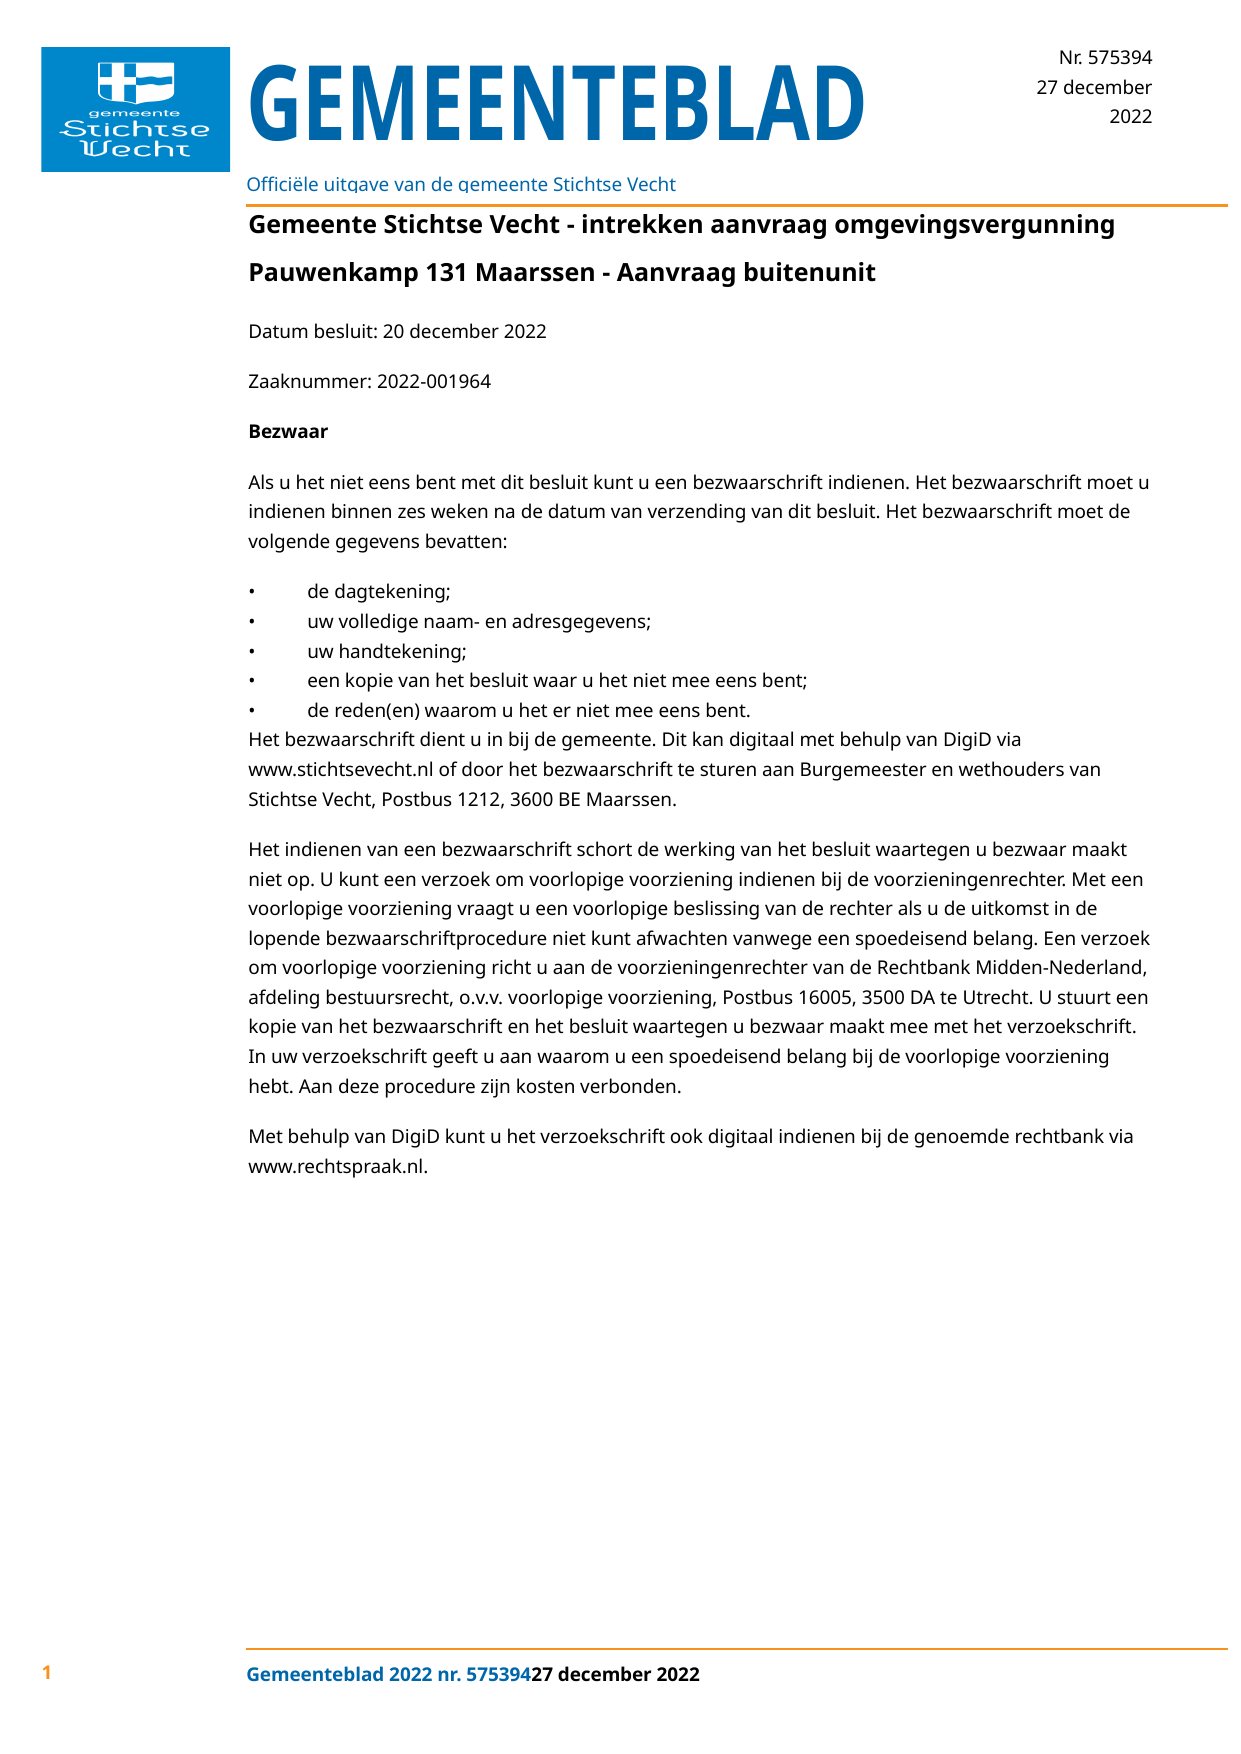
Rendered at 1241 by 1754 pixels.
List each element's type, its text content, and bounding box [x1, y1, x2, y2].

text Als u het niet eens bent met dit besluit kunt u een bezwaarschrift indienen. Het bezwaarschrift moet u indienen binnen zes weken na de datum van verzending van dit besluit. Het bezwaarschrift moet de volgende gegevens bevatten: [248, 469, 1152, 554]
picture [137, 63, 174, 103]
text Datum besluit: 20 december 2022 [248, 318, 1152, 344]
text Zaaknummer: 2022-001964 [248, 368, 1152, 394]
picture [99, 63, 135, 101]
list een kopie van het besluit waar u het niet mee eens bent; [248, 667, 1152, 693]
text Het indienen van een bezwaarschrift schort de werking van het besluit waartegen u bezwaar maakt niet op. U kunt een verzoek om voorlopige voorziening indienen bij de voorzieningenrechter. Met een voorlopige voorziening vraagt u een voorlopige beslissing van de rechter als u de uitkomst in de lopende bezwaarschriftprocedure niet kunt afwachten vanwege een spoedeisend belang. Een verzoek om voorlopige voorziening richt u aan de voorzieningenrechter van de Rechtbank Midden-Nederland, afdeling bestuursrecht, o.v.v. voorlopige voorziening, Postbus 16005, 3500 DA te Utrecht. U stuurt een kopie van het bezwaarschrift en het besluit waartegen u bezwaar maakt mee met het verzoekschrift. In uw verzoekschrift geeft u aan waarom u een spoedeisend belang bij de voorlopige voorziening hebt. Aan deze procedure zijn kosten verbonden. [248, 836, 1152, 1099]
list uw volledige naam- en adresgegevens; [248, 608, 1152, 634]
list de reden(en) waarom u het er niet mee eens bent. [248, 697, 1152, 723]
text Gemeente Stichtse Vecht - intrekken aanvraag omgevingsvergunning Pauwenkamp 131 Maarssen - Aanvraag buitenunit [248, 207, 1152, 288]
text Bezwaar [248, 419, 1152, 444]
text Met behulp van DigiD kunt u het verzoekschrift ook digitaal indienen bij de genoemde rechtbank via www.rechtspraak.nl. [248, 1123, 1152, 1179]
list uw handtekening; [248, 638, 1152, 664]
text Het bezwaarschrift dient u in bij de gemeente. Dit kan digitaal met behulp van DigiD via www.stichtsevecht.nl of door het bezwaarschrift te sturen aan Burgemeester en wethouders van Stichtse Vecht, Postbus 1212, 3600 BE Maarssen. [248, 727, 1152, 812]
list de dagtekening; [248, 579, 1152, 604]
